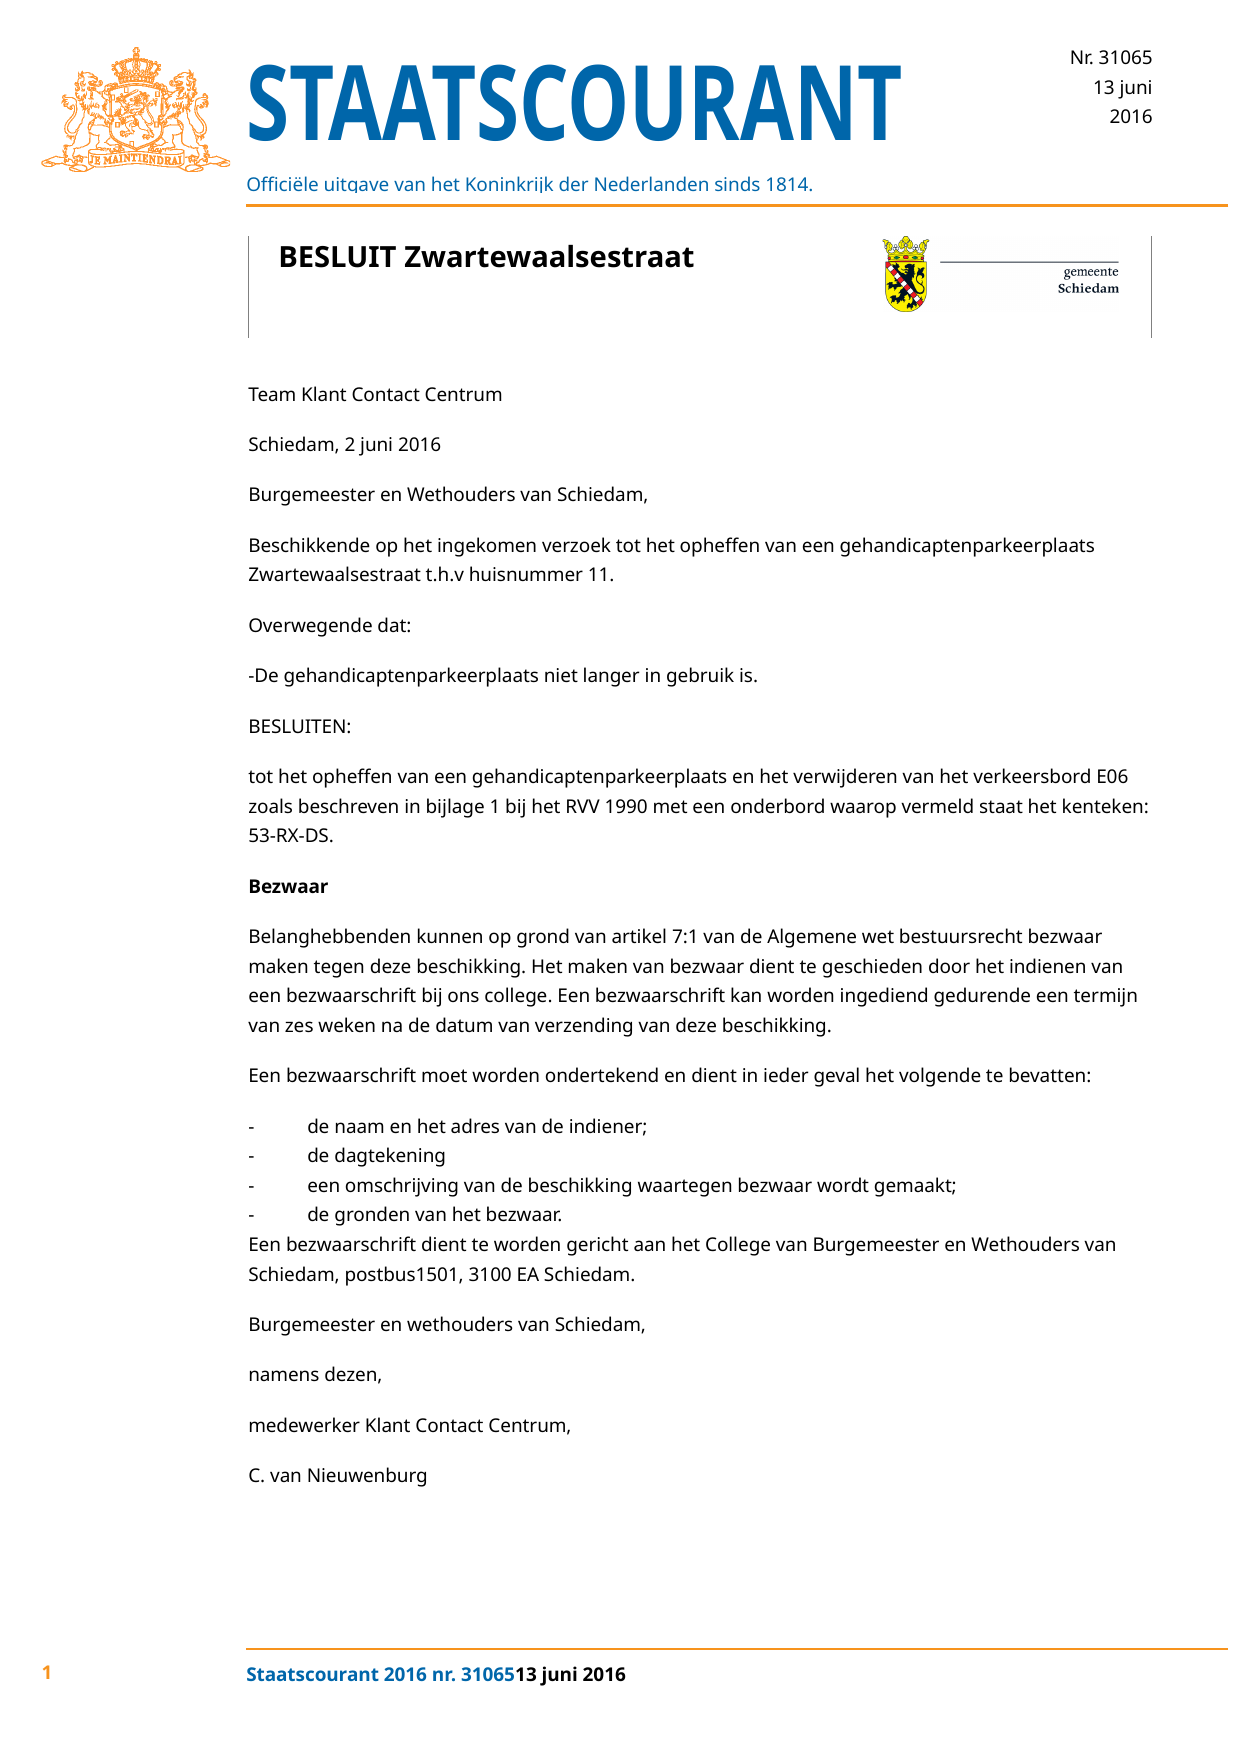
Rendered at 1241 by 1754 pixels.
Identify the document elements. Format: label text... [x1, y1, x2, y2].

list de dagtekening [248, 1142, 1152, 1168]
text Burgemeester en wethouders van Schiedam, [248, 1311, 1152, 1337]
text Burgemeester en Wethouders van Schiedam, [248, 482, 1152, 507]
text Overwegende dat: [248, 612, 1152, 638]
text BESLUITEN: [248, 713, 1152, 738]
text namens dezen, [248, 1362, 1152, 1387]
text C. van Nieuwenburg [248, 1462, 1152, 1488]
text tot het opheffen van een gehandicaptenparkeerplaats en het verwijderen van het verkeersbord E06 zoals beschreven in bijlage 1 bij het RVV 1990 met een onderbord waarop vermeld staat het kenteken: 53-RX-DS. [248, 763, 1152, 848]
text Een bezwaarschrift dient te worden gericht aan het College van Burgemeester en Wethouders van Schiedam, postbus1501, 3100 EA Schiedam. [248, 1231, 1152, 1286]
text -De gehandicaptenparkeerplaats niet langer in gebruik is. [248, 662, 1152, 688]
list een omschrijving van de beschikking waartegen bezwaar wordt gemaakt; [248, 1172, 1152, 1198]
list de gronden van het bezwaar. [248, 1202, 1152, 1227]
text Beschikkende op het ingekomen verzoek tot het opheffen van een gehandicaptenparkeerplaats Zwartewaalsestraat t.h.v huisnummer 11. [248, 532, 1152, 587]
list de naam en het adres van de indiener; [248, 1113, 1152, 1138]
text Team Klant Contact Centrum [248, 381, 1152, 406]
text Belanghebbenden kunnen op grond van artikel 7:1 van de Algemene wet bestuursrecht bezwaar maken tegen deze beschikking. Het maken van bezwaar dient te geschieden door het indienen van een bezwaarschrift bij ons college. Een bezwaarschrift kan worden ingediend gedurende een termijn van zes weken na de datum van verzending van deze beschikking. [248, 923, 1152, 1038]
table_header BESLUIT Zwartewaalsestraat [249, 236, 850, 338]
picture [41, 47, 231, 172]
picture [882, 236, 1119, 312]
text Bezwaar [248, 873, 1152, 898]
text medewerker Klant Contact Centrum, [248, 1412, 1152, 1438]
table_header [850, 236, 1151, 338]
text Schiedam, 2 juni 2016 [248, 431, 1152, 457]
text Een bezwaarschrift moet worden ondertekend en dient in ieder geval het volgende te bevatten: [248, 1062, 1152, 1088]
